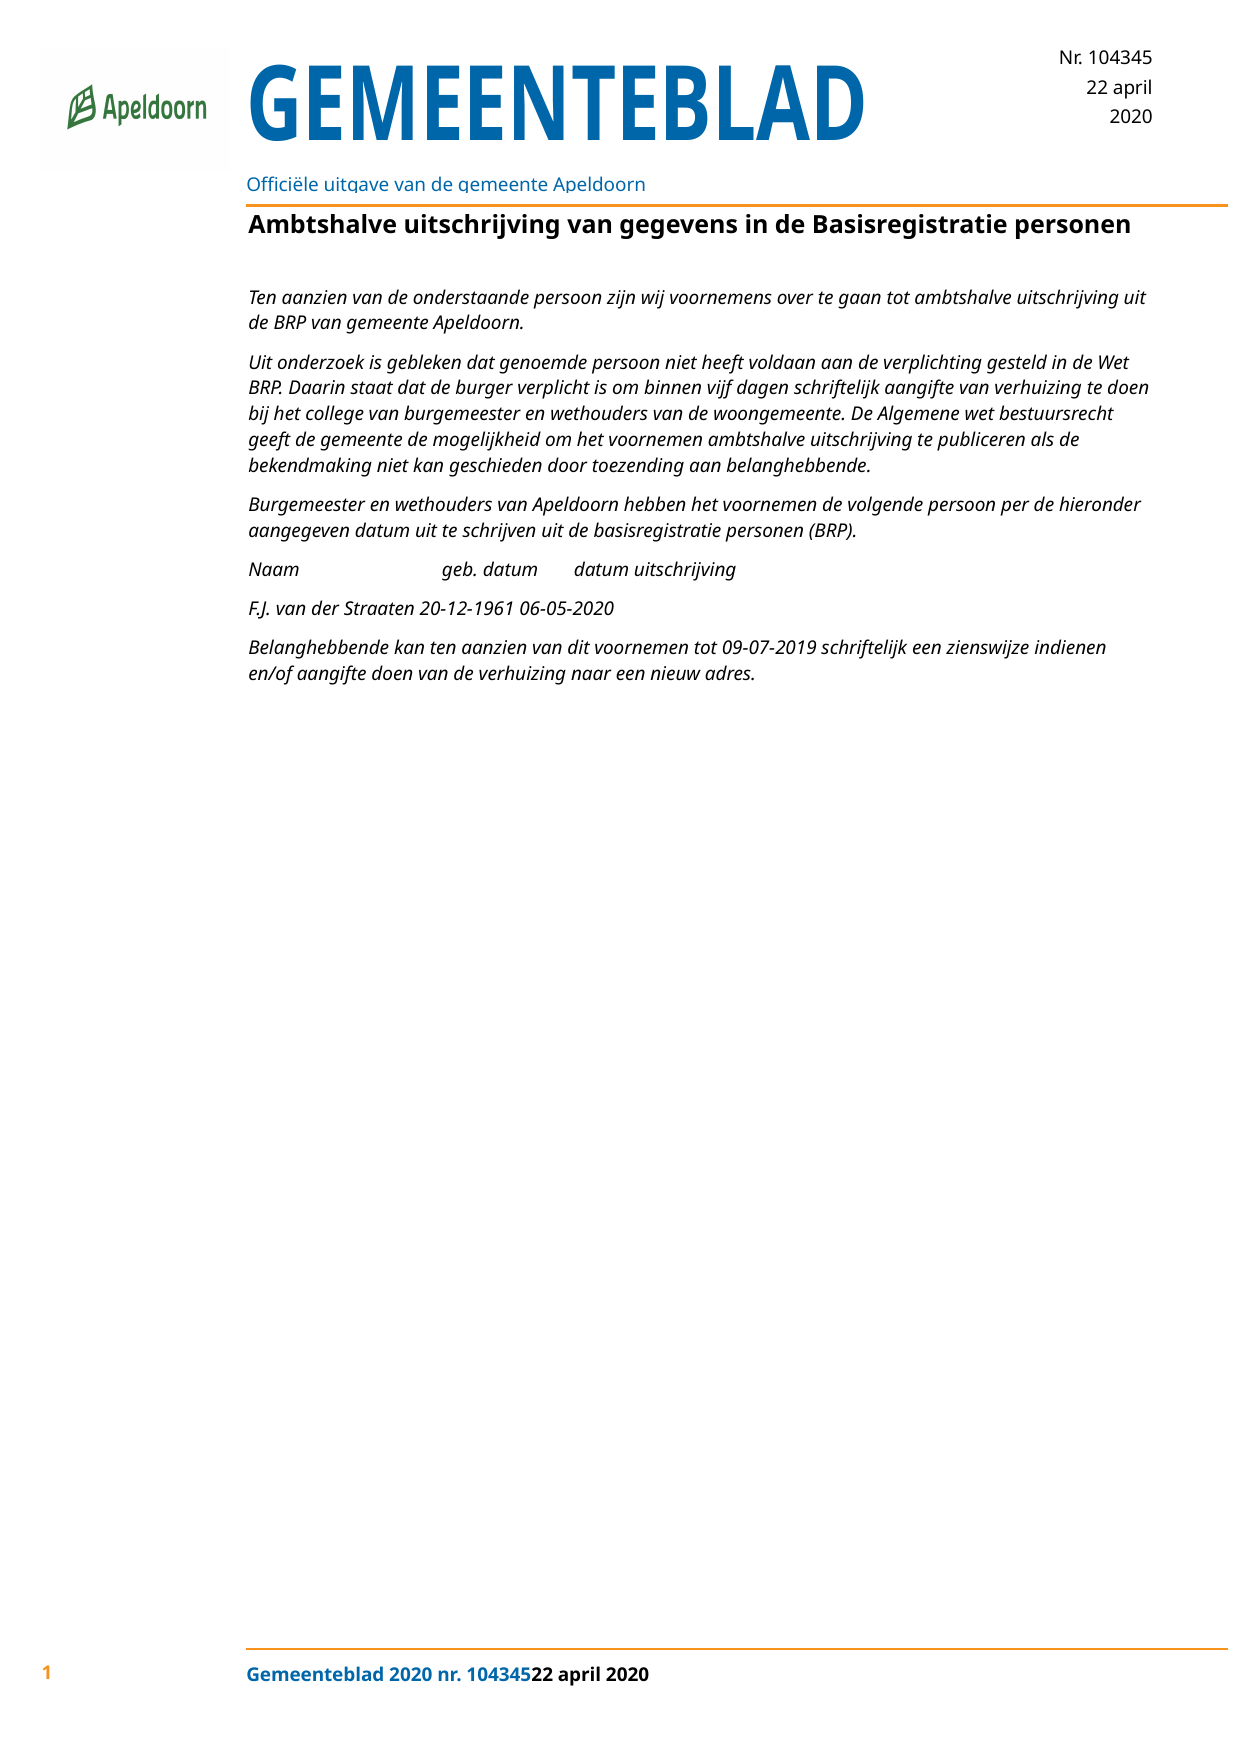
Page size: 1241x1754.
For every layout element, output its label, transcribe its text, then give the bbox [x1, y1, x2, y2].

text Uit onderzoek is gebleken dat genoemde persoon niet heeft voldaan aan de verplichting gesteld in de Wet BRP. Daarin staat dat de burger verplicht is om binnen vijf dagen schriftelijk aangifte van verhuizing te doen bij het college van burgemeester en wethouders van de woongemeente. De Algemene wet bestuursrecht geeft de gemeente de mogelijkheid om het voornemen ambtshalve uitschrijving te publiceren als de bekendmaking niet kan geschieden door toezending aan belanghebbende. [248, 349, 1152, 477]
text Ambtshalve uitschrijving van gegevens in de Basisregistratie personen [248, 207, 1152, 241]
text Naam geb. datum datum uitschrijving [248, 556, 1152, 582]
text Belanghebbende kan ten aanzien van dit voornemen tot 09-07-2019 schriftelijk een zienswijze indienen en/of aangifte doen van de verhuizing naar een nieuw adres. [248, 634, 1152, 686]
picture [41, 47, 231, 172]
text F.J. van der Straaten 20-12-1961 06-05-2020 [248, 595, 1152, 621]
text Ten aanzien van de onderstaande persoon zijn wij voornemens over te gaan tot ambtshalve uitschrijving uit de BRP van gemeente Apeldoorn. [248, 284, 1152, 335]
text Burgemeester en wethouders van Apeldoorn hebben het voornemen de volgende persoon per de hieronder aangegeven datum uit te schrijven uit de basisregistratie personen (BRP). [248, 491, 1152, 542]
